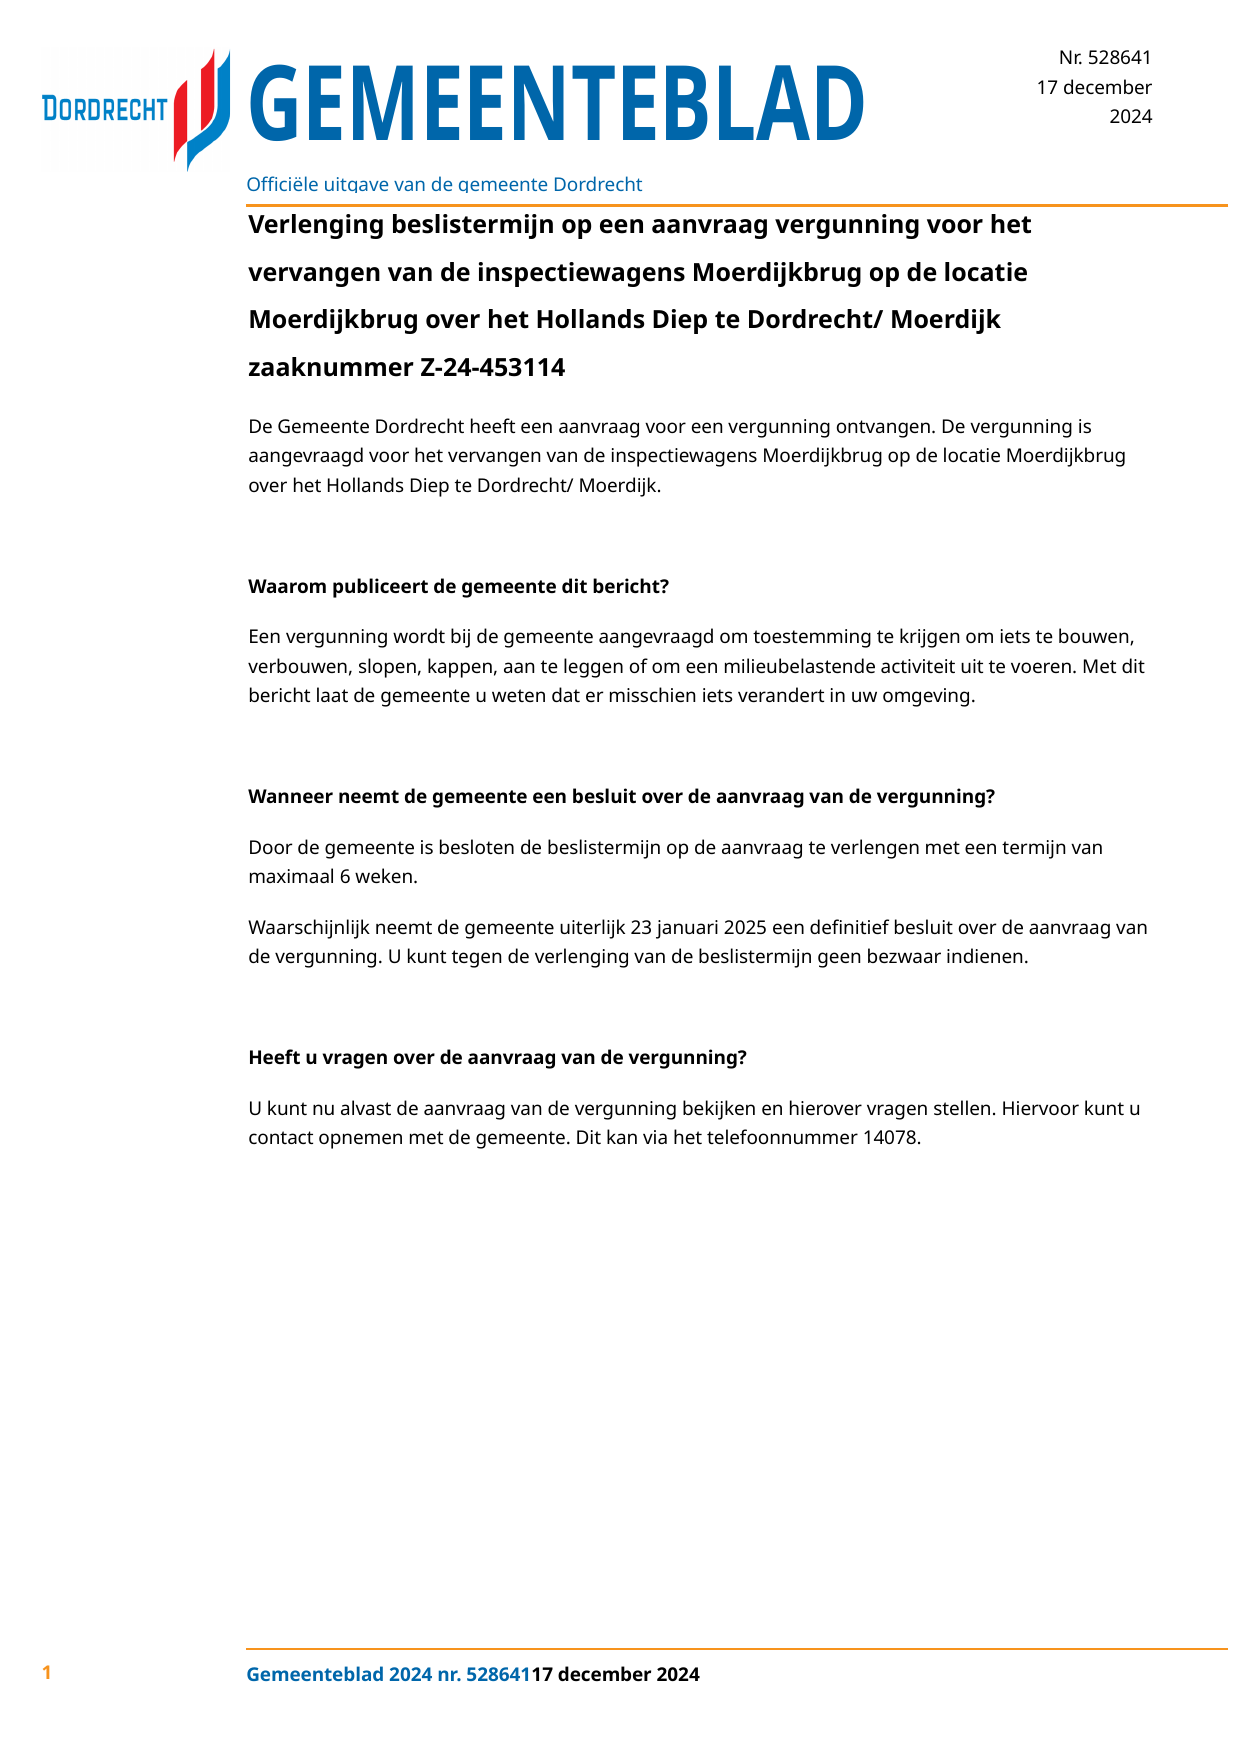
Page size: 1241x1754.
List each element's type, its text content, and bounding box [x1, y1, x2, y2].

picture [41, 47, 231, 172]
text Waarschijnlijk neemt de gemeente uiterlijk 23 januari 2025 een definitief besluit over de aanvraag van de vergunning. U kunt tegen de verlenging van de beslistermijn geen bezwaar indienen. [248, 914, 1152, 969]
text Heeft u vragen over de aanvraag van de vergunning? [248, 1044, 1152, 1070]
text Een vergunning wordt bij de gemeente aangevraagd om toestemming te krijgen om iets te bouwen, verbouwen, slopen, kappen, aan te leggen of om een milieubelastende activiteit uit te voeren. Met dit bericht laat de gemeente u weten dat er misschien iets verandert in uw omgeving. [248, 623, 1152, 708]
text Wanneer neemt de gemeente een besluit over de aanvraag van de vergunning? [248, 783, 1152, 809]
text De Gemeente Dordrecht heeft een aanvraag voor een vergunning ontvangen. De vergunning is aangevraagd voor het vervangen van de inspectiewagens Moerdijkbrug op de locatie Moerdijkbrug over het Hollands Diep te Dordrecht/ Moerdijk. [248, 413, 1152, 498]
text Waarom publiceert de gemeente dit bericht? [248, 573, 1152, 599]
text Door de gemeente is besloten de beslistermijn op de aanvraag te verlengen met een termijn van maximaal 6 weken. [248, 834, 1152, 889]
text U kunt nu alvast de aanvraag van de vergunning bekijken en hierover vragen stellen. Hiervoor kunt u contact opnemen met de gemeente. Dit kan via het telefoonnummer 14078. [248, 1095, 1152, 1150]
text Verlenging beslistermijn op een aanvraag vergunning voor het vervangen van de inspectiewagens Moerdijkbrug op de locatie Moerdijkbrug over het Hollands Diep te Dordrecht/ Moerdijk zaaknummer Z-24-453114 [248, 207, 1152, 384]
